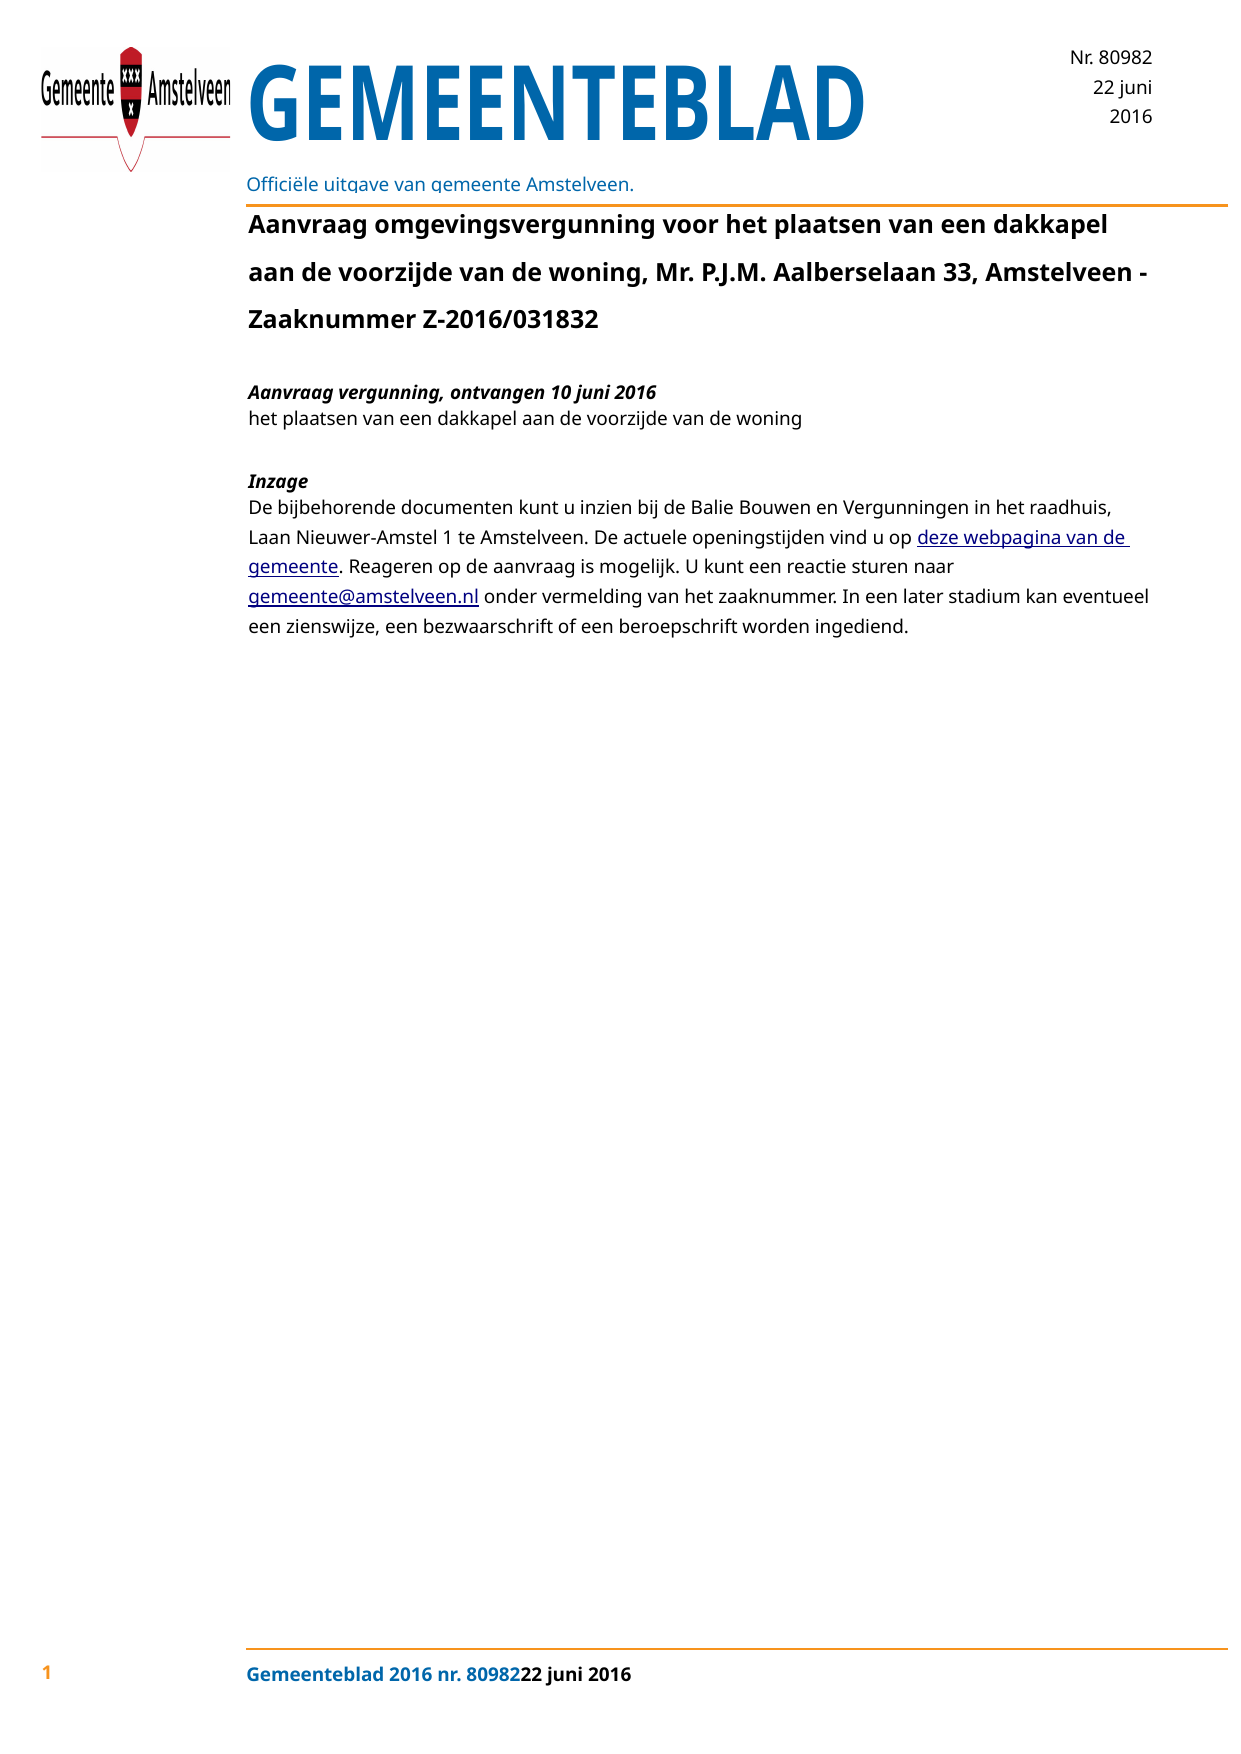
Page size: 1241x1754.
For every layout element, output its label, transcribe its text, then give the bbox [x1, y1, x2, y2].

picture [41, 47, 231, 172]
text Aanvraag omgevingsvergunning voor het plaatsen van een dakkapel aan de voorzijde van de woning, Mr. P.J.M. Aalberselaan 33, Amstelveen - Zaaknummer Z-2016/031832 [248, 207, 1152, 336]
text De bijbehorende documenten kunt u inzien bij de Balie Bouwen en Vergunningen in het raadhuis, Laan Nieuwer-Amstel 1 te Amstelveen. De actuele openingstijden vind u op deze webpagina van de gemeente. Reageren op de aanvraag is mogelijk. U kunt een reactie sturen naar gemeente@amstelveen.nl onder vermelding van het zaaknummer. In een later stadium kan eventueel een zienswijze, een bezwaarschrift of een beroepschrift worden ingediend. [248, 494, 1152, 638]
text Aanvraag vergunning, ontvangen 10 juni 2016 [248, 379, 1152, 405]
text het plaatsen van een dakkapel aan de voorzijde van de woning [248, 405, 1152, 431]
text Inzage [248, 469, 1152, 494]
